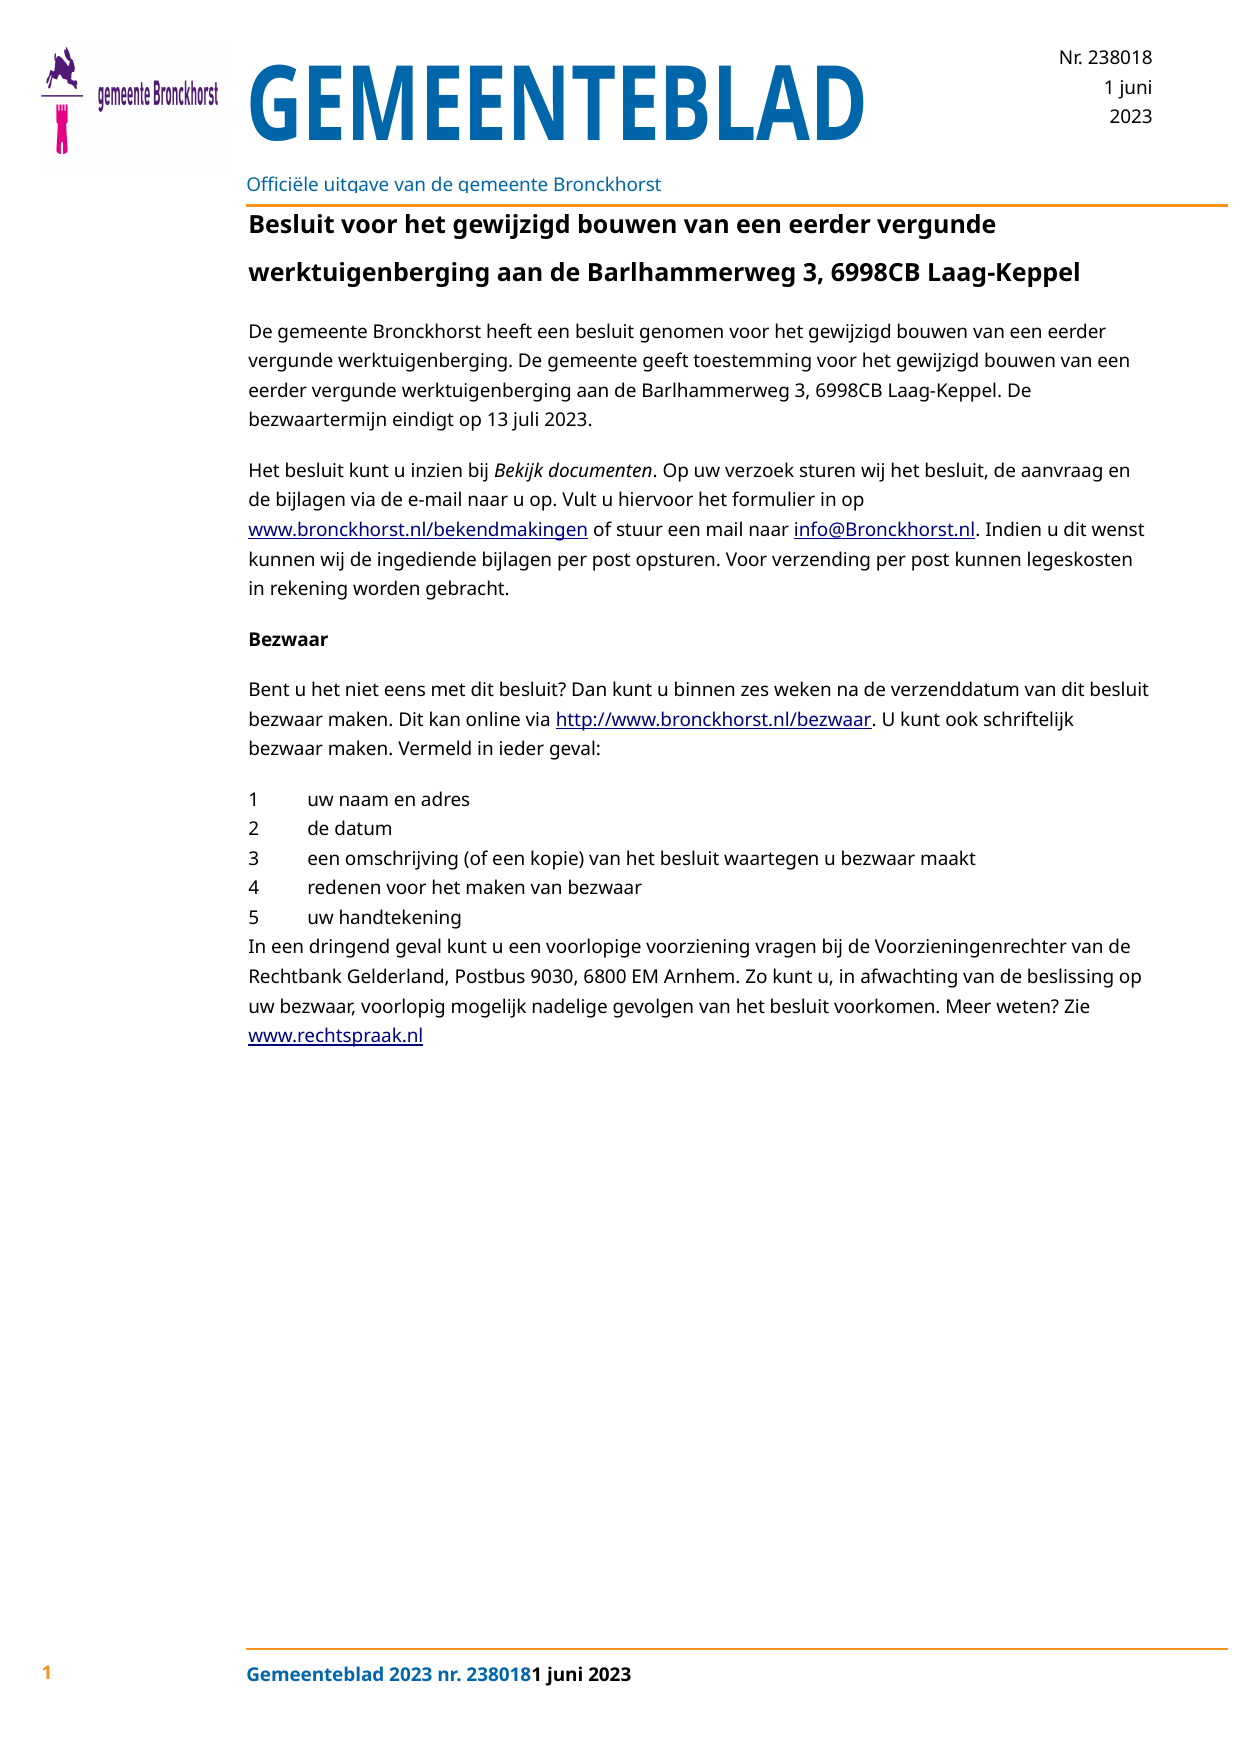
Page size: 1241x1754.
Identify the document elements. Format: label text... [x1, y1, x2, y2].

list een omschrijving (of een kopie) van het besluit waartegen u bezwaar maakt [248, 845, 1152, 871]
list uw naam en adres [248, 786, 1152, 812]
text Bezwaar [248, 626, 1152, 652]
list de datum [248, 815, 1152, 841]
text Bent u het niet eens met dit besluit? Dan kunt u binnen zes weken na de verzenddatum van dit besluit bezwaar maken. Dit kan online via http://www.bronckhorst.nl/bezwaar. U kunt ook schriftelijk bezwaar maken. Vermeld in ieder geval: [248, 676, 1152, 761]
text Het besluit kunt u inzien bij Bekijk documenten. Op uw verzoek sturen wij het besluit, de aanvraag en de bijlagen via de e-mail naar u op. Vult u hiervoor het formulier in op www.bronckhorst.nl/bekendmakingen of stuur een mail naar info@Bronckhorst.nl. Indien u dit wenst kunnen wij de ingediende bijlagen per post opsturen. Voor verzending per post kunnen legeskosten in rekening worden gebracht. [248, 457, 1152, 601]
text In een dringend geval kunt u een voorlopige voorziening vragen bij de Voorzieningenrechter van de Rechtbank Gelderland, Postbus 9030, 6800 EM Arnhem. Zo kunt u, in afwachting van de beslissing op uw bezwaar, voorlopig mogelijk nadelige gevolgen van het besluit voorkomen. Meer weten? Zie www.rechtspraak.nl [248, 934, 1152, 1048]
list uw handtekening [248, 904, 1152, 930]
picture [41, 47, 231, 172]
list redenen voor het maken van bezwaar [248, 874, 1152, 900]
text De gemeente Bronckhorst heeft een besluit genomen voor het gewijzigd bouwen van een eerder vergunde werktuigenberging. De gemeente geeft toestemming voor het gewijzigd bouwen van een eerder vergunde werktuigenberging aan de Barlhammerweg 3, 6998CB Laag-Keppel. De bezwaartermijn eindigt op 13 juli 2023. [248, 318, 1152, 432]
text Besluit voor het gewijzigd bouwen van een eerder vergunde werktuigenberging aan de Barlhammerweg 3, 6998CB Laag-Keppel [248, 207, 1152, 288]
